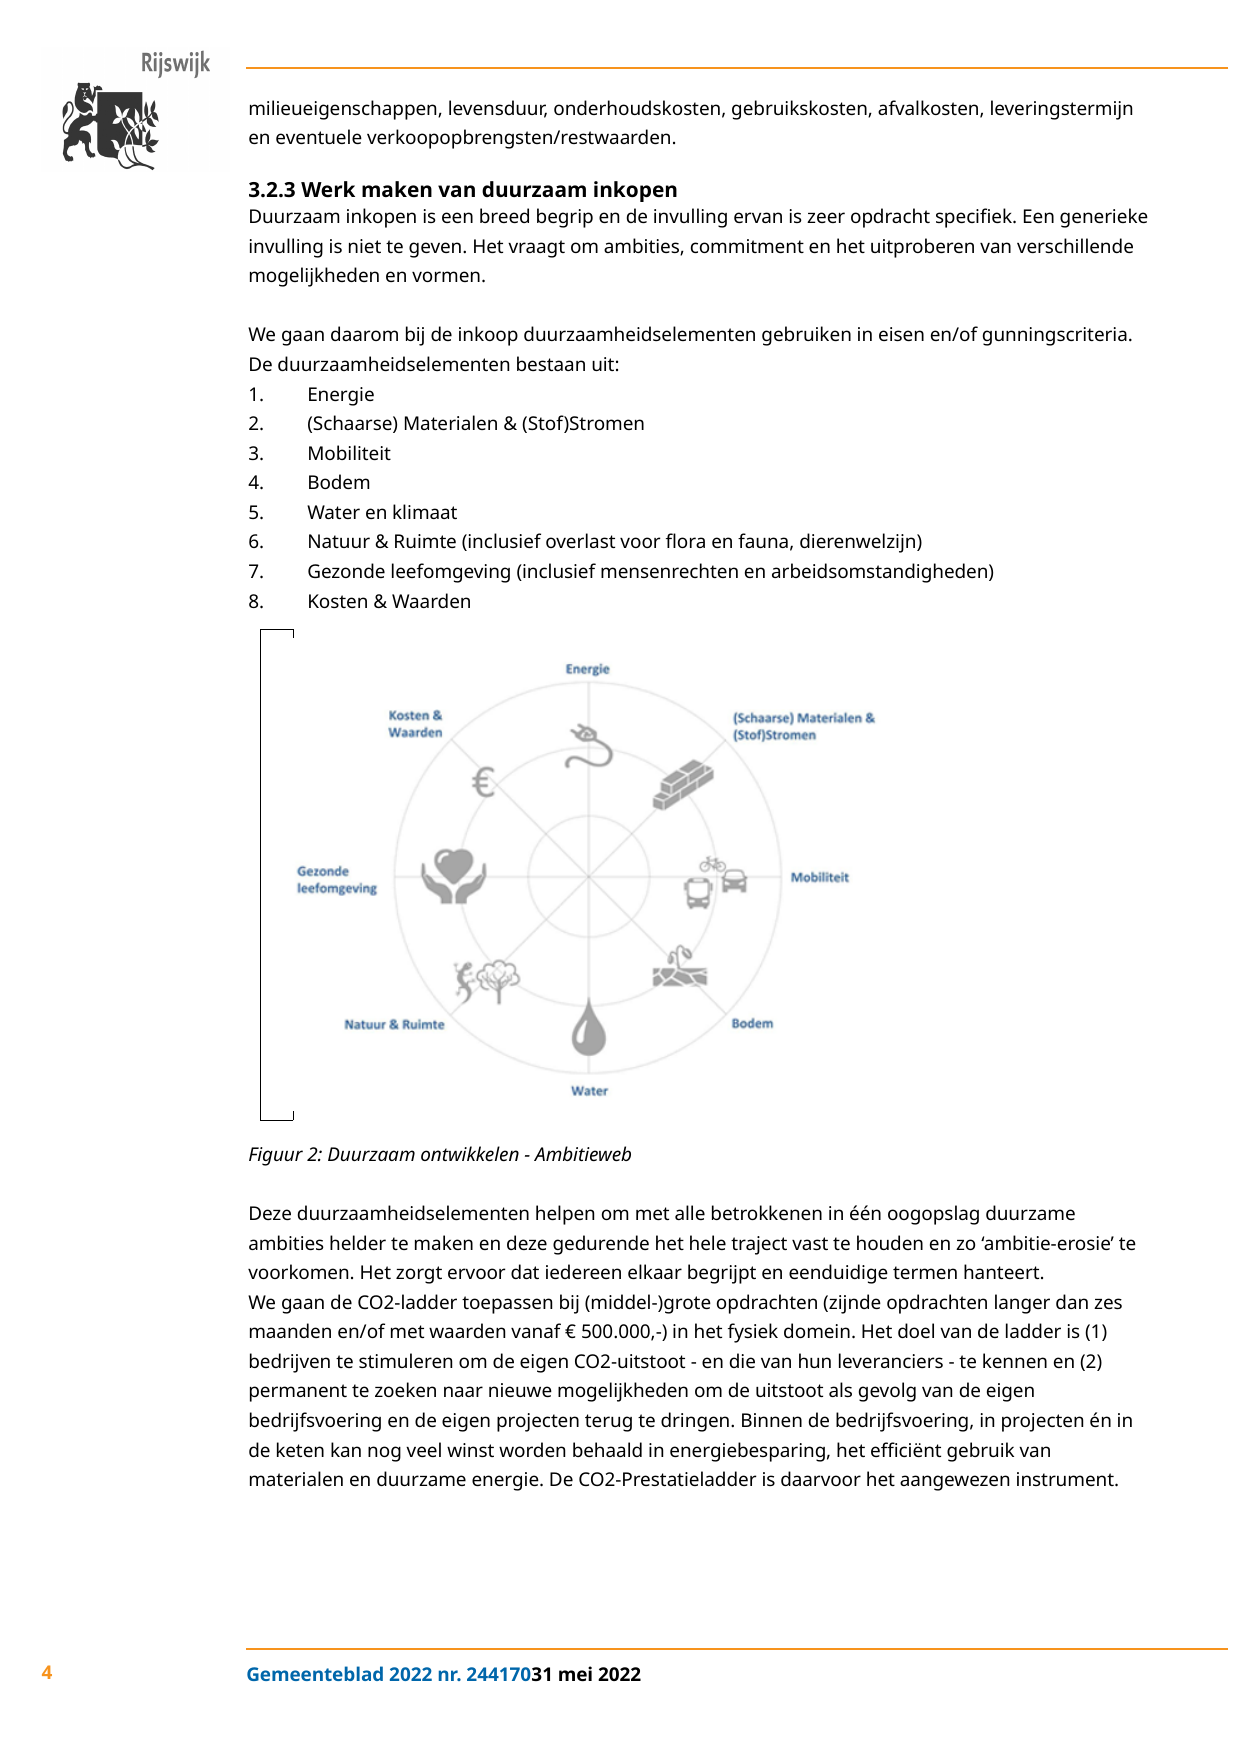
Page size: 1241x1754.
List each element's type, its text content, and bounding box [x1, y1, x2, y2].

list Kosten & Waarden [248, 588, 1152, 613]
list Water en klimaat [248, 499, 1152, 525]
text Deze duurzaamheidselementen helpen om met alle betrokkenen in één oogopslag duurzame ambities helder te maken en deze gedurende het hele traject vast te houden en zo ‘ambitie-erosie’ te voorkomen. Het zorgt ervoor dat iedereen elkaar begrijpt en eenduidige termen hanteert. [248, 1200, 1152, 1285]
list (Schaarse) Materialen & (Stof)Stromen [248, 410, 1152, 436]
list Bodem [248, 469, 1152, 495]
text 3.2.3 Werk maken van duurzaam inkopen [248, 175, 1152, 203]
text Duurzaam inkopen is een breed begrip en de invulling ervan is zeer opdracht specifiek. Een generieke invulling is niet te geven. Het vraagt om ambities, commitment en het uitproberen van verschillende mogelijkheden en vormen. [248, 203, 1152, 288]
text milieueigenschappen, levensduur, onderhoudskosten, gebruikskosten, afvalkosten, leveringstermijn en eventuele verkoopopbrengsten/restwaarden. [248, 95, 1152, 150]
picture [268, 638, 919, 1111]
text We gaan daarom bij de inkoop duurzaamheidselementen gebruiken in eisen en/of gunningscriteria. De duurzaamheidselementen bestaan uit: [248, 322, 1152, 377]
text Figuur 2: Duurzaam ontwikkelen - Ambitieweb [248, 1141, 1152, 1167]
list Mobiliteit [248, 440, 1152, 466]
list Gezonde leefomgeving (inclusief mensenrechten en arbeidsomstandigheden) [248, 558, 1152, 584]
list Energie [248, 381, 1152, 406]
list Natuur & Ruimte (inclusief overlast voor flora en fauna, dierenwelzijn) [248, 529, 1152, 554]
text We gaan de CO2-ladder toepassen bij (middel-)grote opdrachten (zijnde opdrachten langer dan zes maanden en/of met waarden vanaf € 500.000,-) in het fysiek domein. Het doel van de ladder is (1) bedrijven te stimuleren om de eigen CO2-uitstoot - en die van hun leveranciers - te kennen en (2) permanent te zoeken naar nieuwe mogelijkheden om de uitstoot als gevolg van de eigen bedrijfsvoering en de eigen projecten terug te dringen. Binnen de bedrijfsvoering, in projecten én in de keten kan nog veel winst worden behaald in energiebesparing, het efficiënt gebruik van materialen en duurzame energie. De CO2-Prestatieladder is daarvoor het aangewezen instrument. [248, 1289, 1152, 1492]
picture [41, 47, 231, 172]
